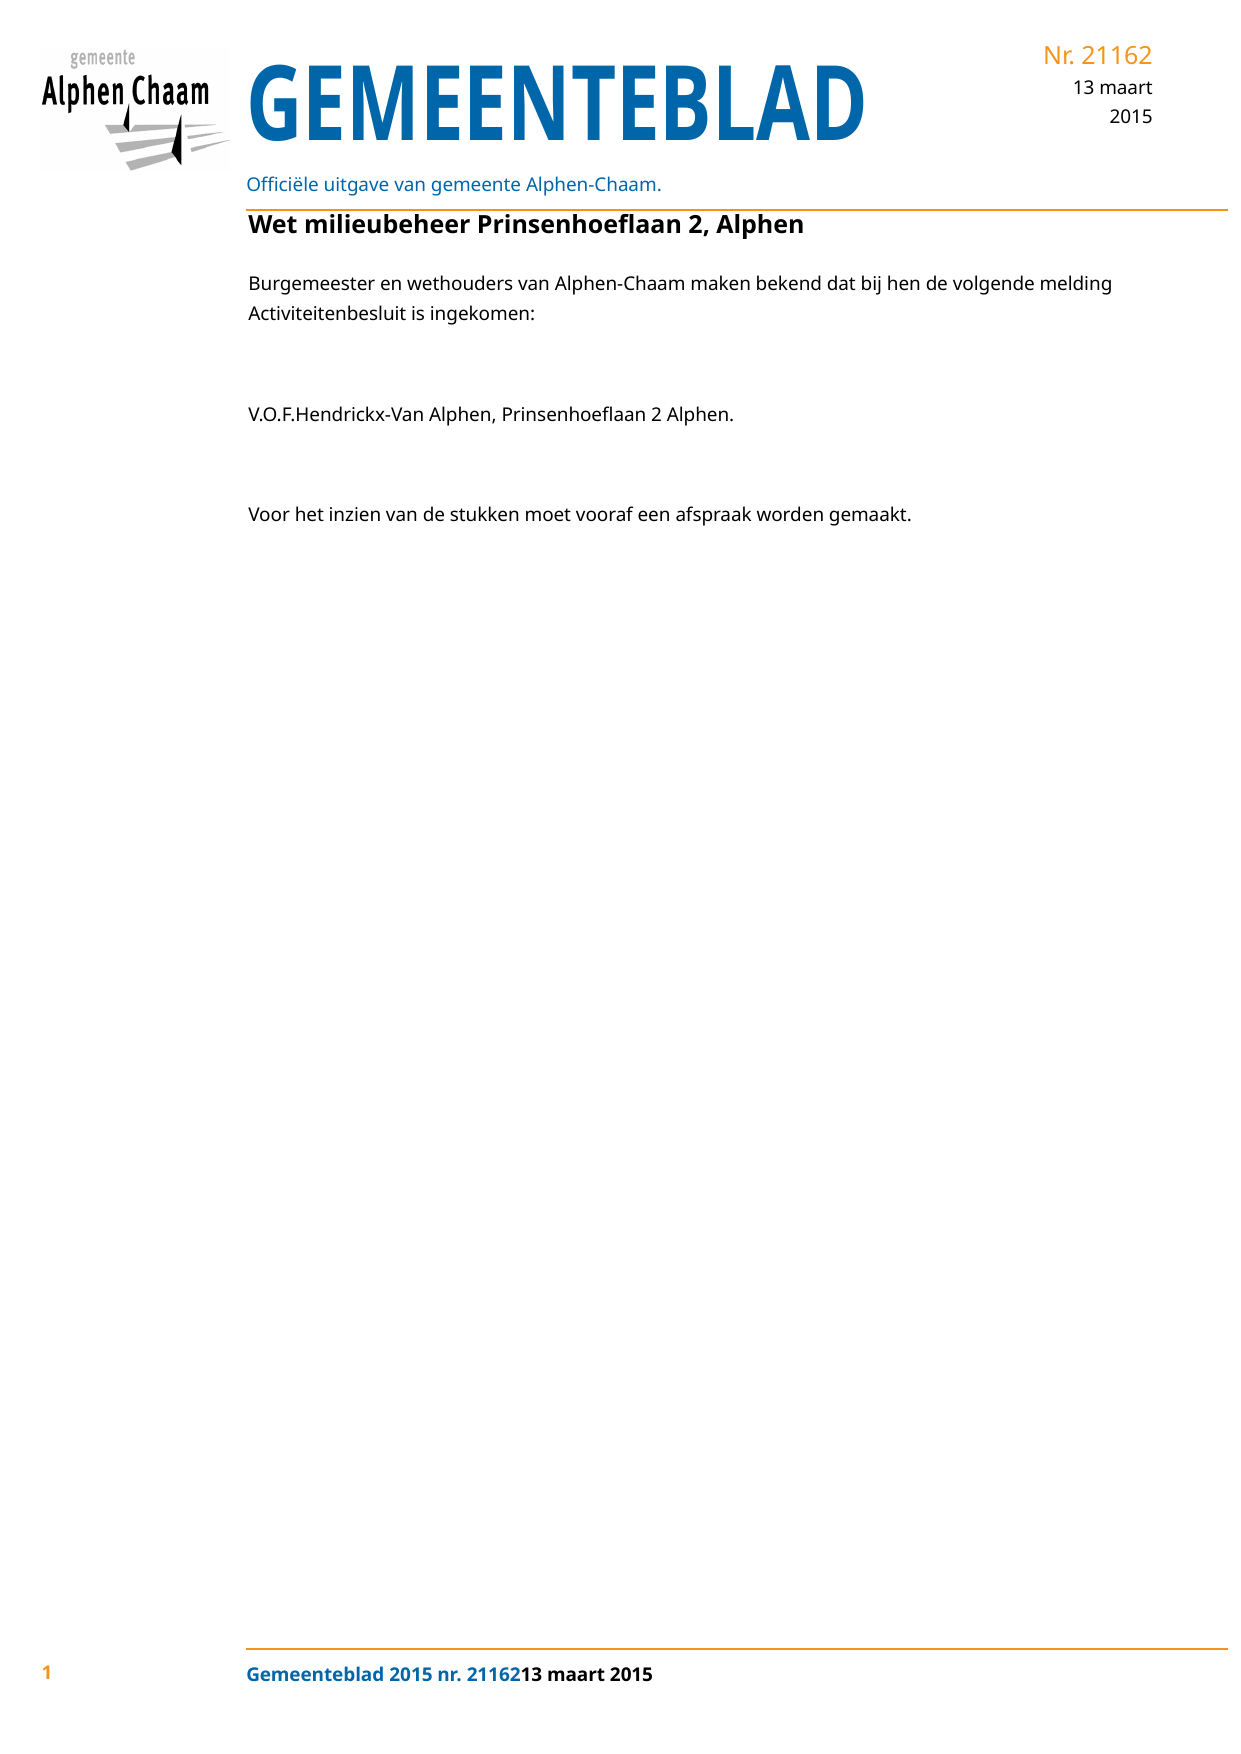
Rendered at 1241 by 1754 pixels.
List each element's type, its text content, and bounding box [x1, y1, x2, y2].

text Voor het inzien van de stukken moet vooraf een afspraak worden gemaakt. [248, 502, 1152, 527]
picture [41, 47, 231, 172]
text Wet milieubeheer Prinsenhoeflaan 2, Alphen [248, 211, 1152, 241]
text Burgemeester en wethouders van Alphen-Chaam maken bekend dat bij hen de volgende melding Activiteitenbesluit is ingekomen: [248, 270, 1152, 326]
text V.O.F.Hendrickx-Van Alphen, Prinsenhoeflaan 2 Alphen. [248, 401, 1152, 426]
